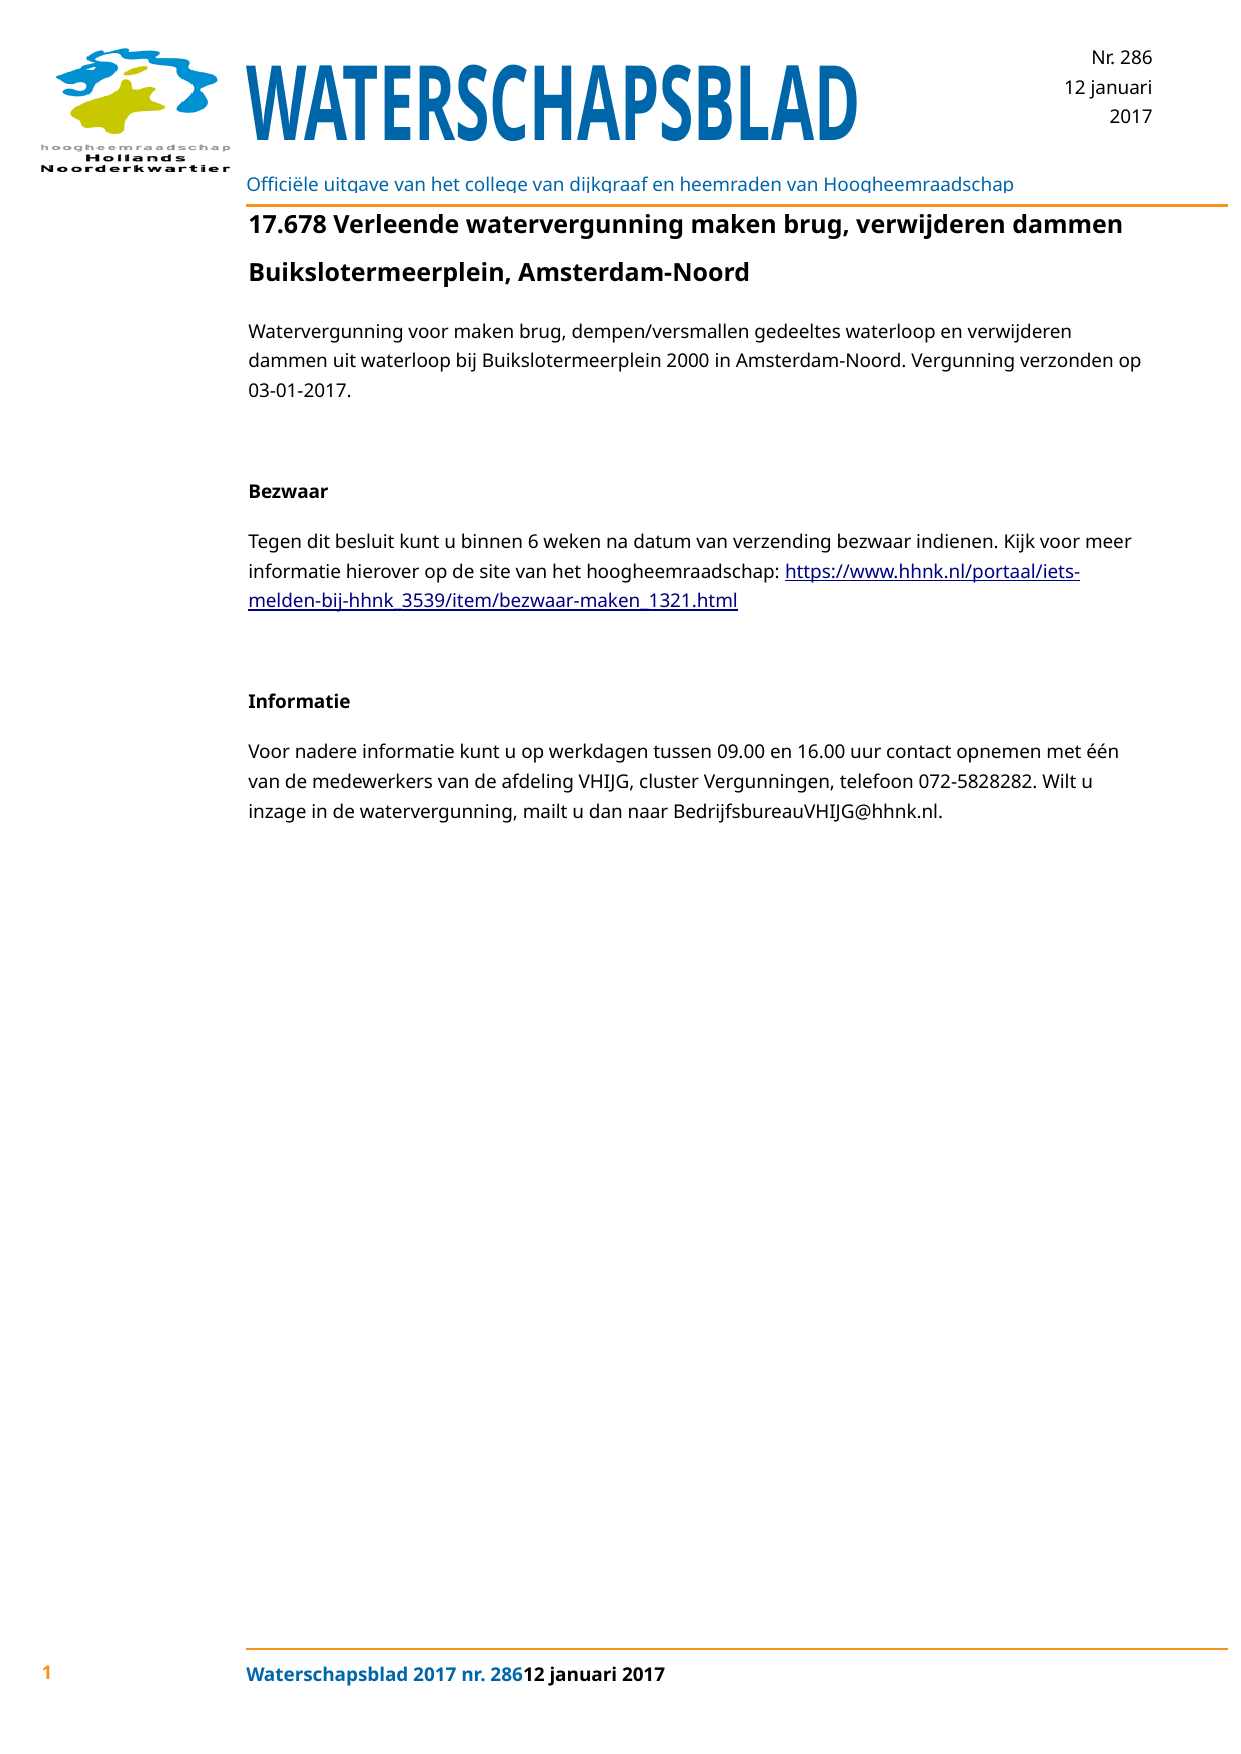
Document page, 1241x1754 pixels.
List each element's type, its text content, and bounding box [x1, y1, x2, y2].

text Watervergunning voor maken brug, dempen/versmallen gedeeltes waterloop en verwijderen dammen uit waterloop bij Buikslotermeerplein 2000 in Amsterdam-Noord. Vergunning verzonden op 03-01-2017. [248, 318, 1152, 403]
text 17.678 Verleende watervergunning maken brug, verwijderen dammen Buikslotermeerplein, Amsterdam-Noord [248, 207, 1152, 288]
text Tegen dit besluit kunt u binnen 6 weken na datum van verzending bezwaar indienen. Kijk voor meer informatie hierover op de site van het hoogheemraadschap: https://www.hhnk.nl/portaal/iets-melden-bij-hhnk_3539/item/bezwaar-maken_1321.html [248, 528, 1152, 613]
picture [41, 47, 231, 172]
text Informatie [248, 688, 1152, 714]
text Bezwaar [248, 478, 1152, 504]
text Voor nadere informatie kunt u op werkdagen tussen 09.00 en 16.00 uur contact opnemen met één van de medewerkers van de afdeling VHIJG, cluster Vergunningen, telefoon 072-5828282. Wilt u inzage in de watervergunning, mailt u dan naar BedrijfsbureauVHIJG@hhnk.nl. [248, 739, 1152, 824]
